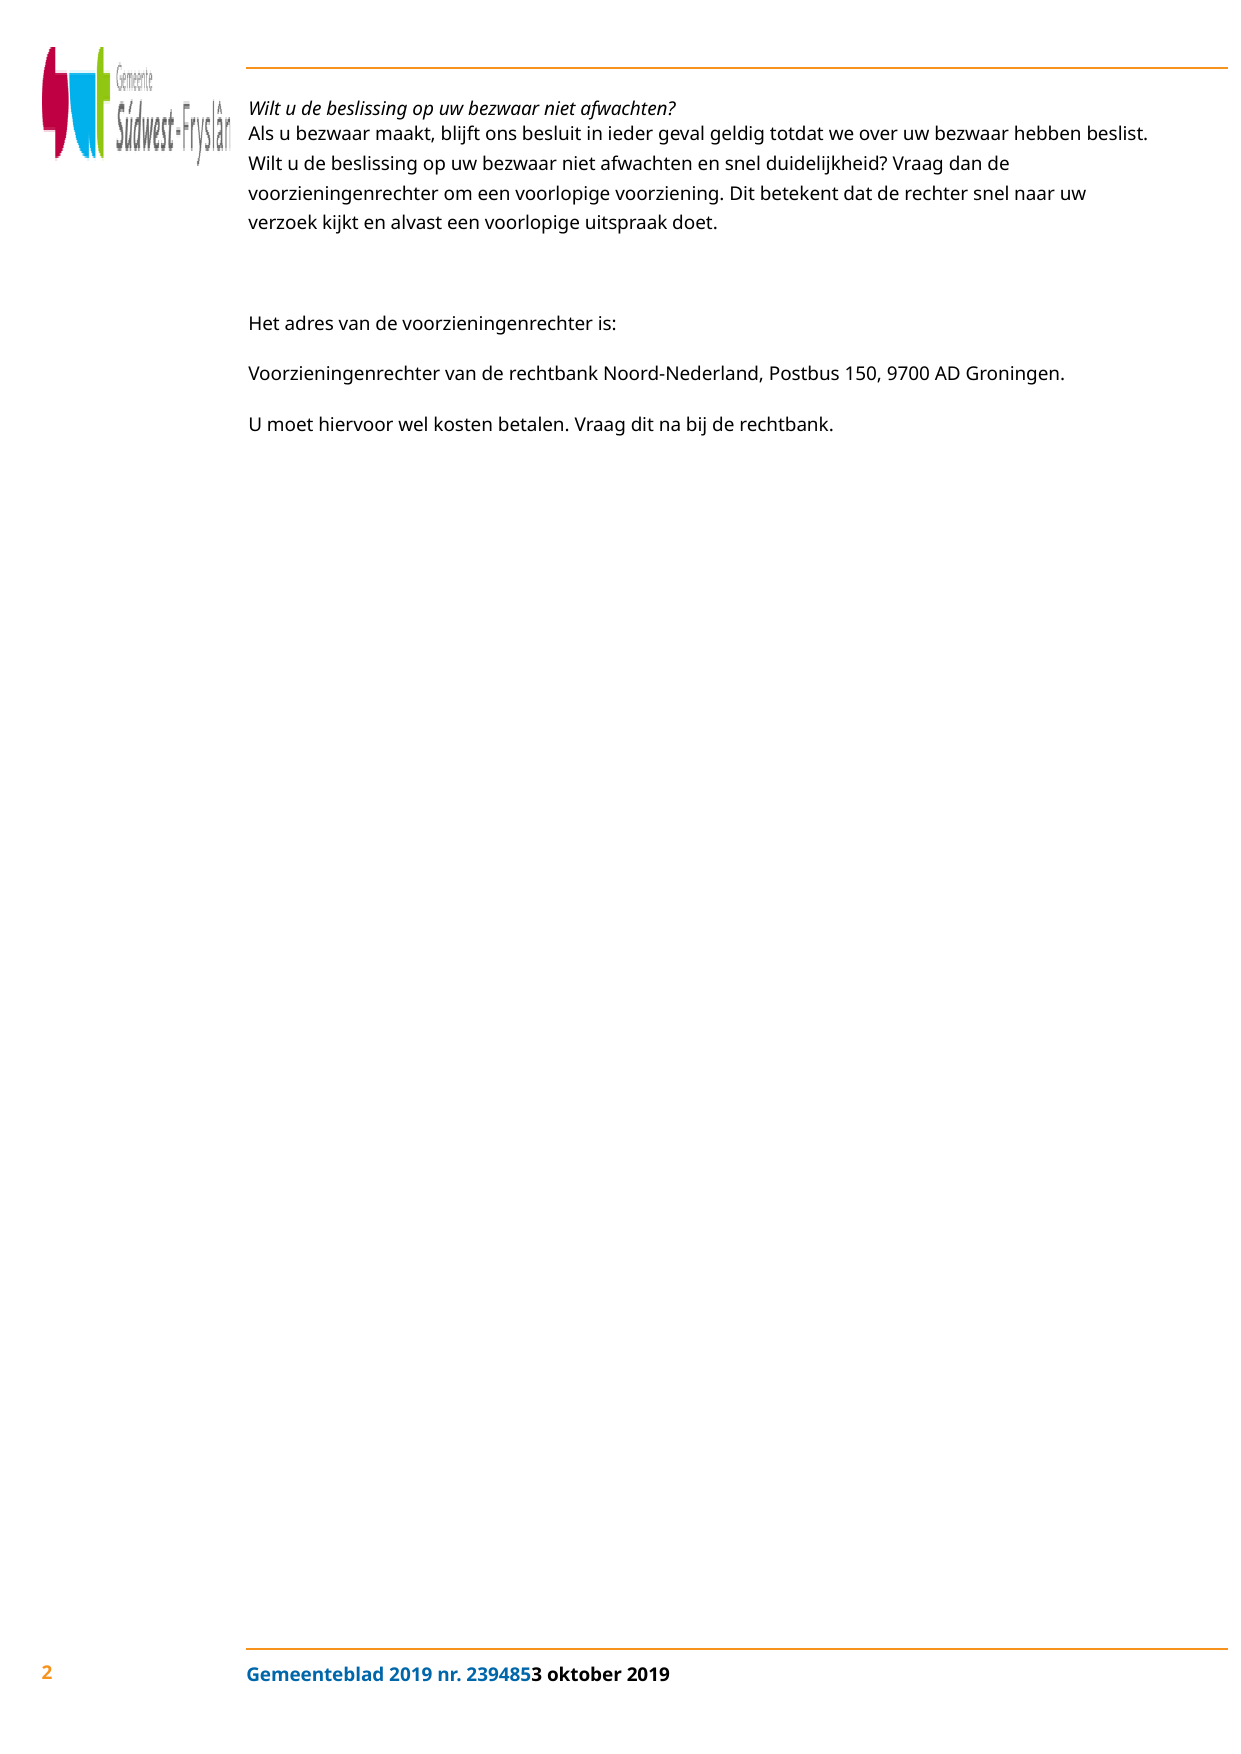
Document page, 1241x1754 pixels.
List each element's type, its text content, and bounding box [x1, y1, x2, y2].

text Wilt u de beslissing op uw bezwaar niet afwachten? [248, 95, 1152, 121]
text U moet hiervoor wel kosten betalen. Vraag dit na bij de rechtbank. [248, 411, 1152, 437]
text Voorzieningenrechter van de rechtbank Noord-Nederland, Postbus 150, 9700 AD Groningen. [248, 361, 1152, 386]
text Het adres van de voorzieningenrechter is: [248, 310, 1152, 336]
text Als u bezwaar maakt, blijft ons besluit in ieder geval geldig totdat we over uw bezwaar hebben beslist. Wilt u de beslissing op uw bezwaar niet afwachten en snel duidelijkheid? Vraag dan de voorzieningenrechter om een voorlopige voorziening. Dit betekent dat de rechter snel naar uw verzoek kijkt en alvast een voorlopige uitspraak doet. [248, 121, 1152, 235]
picture [41, 47, 231, 172]
